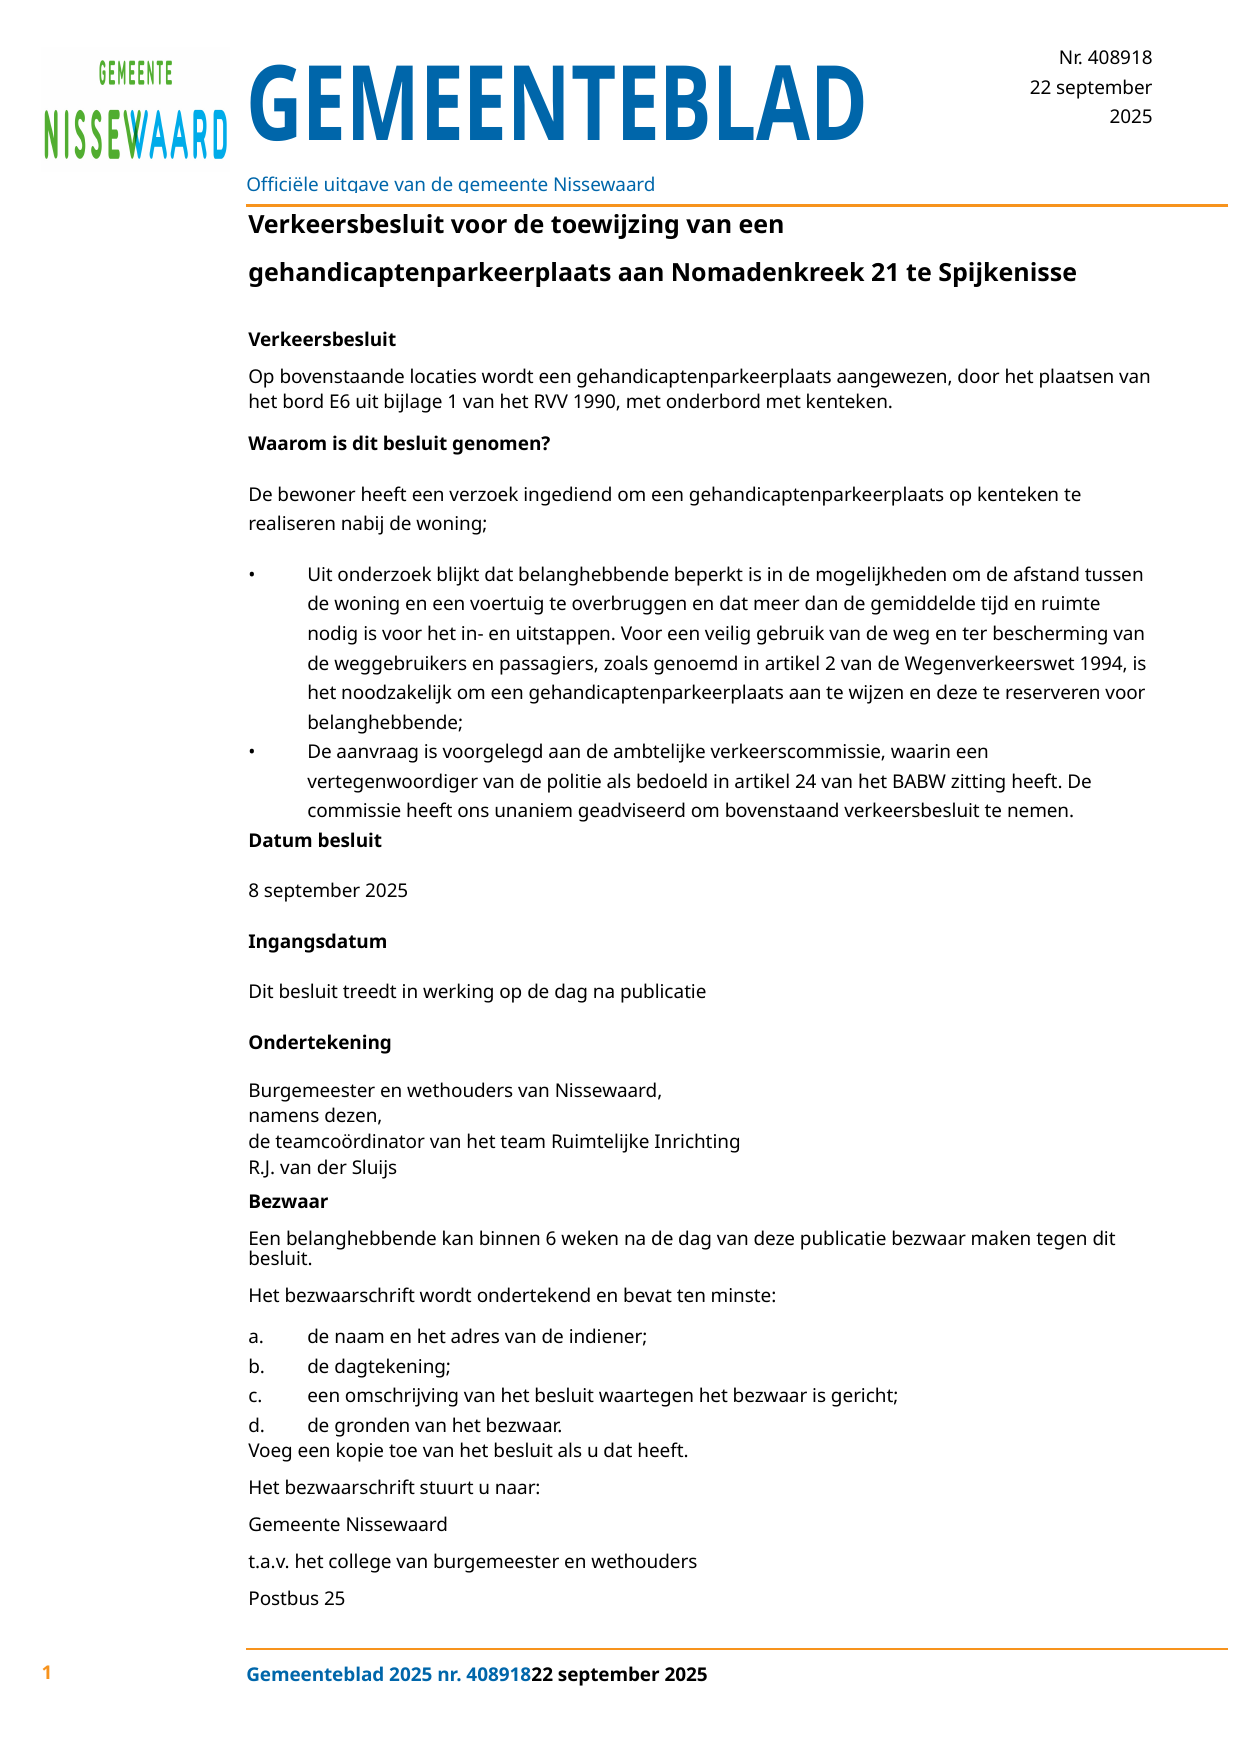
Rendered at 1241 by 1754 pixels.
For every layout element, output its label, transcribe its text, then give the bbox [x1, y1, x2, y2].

text Bezwaar [248, 1193, 1152, 1213]
text de teamcoördinator van het team Ruimtelijke Inrichting [248, 1128, 1152, 1154]
list de naam en het adres van de indiener; [248, 1323, 1152, 1349]
text namens dezen, [248, 1102, 1152, 1128]
text Waarom is dit besluit genomen? [248, 431, 1152, 456]
text Verkeersbesluit voor de toewijzing van een gehandicaptenparkeerplaats aan Nomadenkreek 21 te Spijkenisse [248, 207, 1152, 288]
text Ingangsdatum [248, 928, 1152, 954]
text De bewoner heeft een verzoek ingediend om een gehandicaptenparkeerplaats op kenteken te realiseren nabij de woning; [248, 481, 1152, 536]
text R.J. van der Sluijs [248, 1154, 1152, 1180]
text Ondertekening [248, 1029, 1152, 1055]
text Een belanghebbende kan binnen 6 weken na de dag van deze publicatie bezwaar maken tegen dit besluit. [248, 1230, 1152, 1269]
list de gronden van het bezwaar. [248, 1412, 1152, 1438]
text Burgemeester en wethouders van Nissewaard, [248, 1077, 1152, 1102]
text Gemeente Nissewaard [248, 1516, 1152, 1535]
text Verkeersbesluit [248, 326, 1152, 352]
text Op bovenstaande locaties wordt een gehandicaptenparkeerplaats aangewezen, door het plaatsen van het bord E6 uit bijlage 1 van het RVV 1990, met onderbord met kenteken. [248, 363, 1152, 414]
picture [41, 47, 231, 172]
text Voeg een kopie toe van het besluit als u dat heeft. [248, 1442, 1152, 1461]
text t.a.v. het college van burgemeester en wethouders [248, 1553, 1152, 1572]
list De aanvraag is voorgelegd aan de ambtelijke verkeerscommissie, waarin een vertegenwoordiger van de politie als bedoeld in artikel 24 van het BABW zitting heeft. De commissie heeft ons unaniem geadviseerd om bovenstaand verkeersbesluit te nemen. [248, 738, 1152, 823]
text Datum besluit [248, 827, 1152, 853]
list de dagtekening; [248, 1353, 1152, 1379]
list Uit onderzoek blijkt dat belanghebbende beperkt is in de mogelijkheden om de afstand tussen de woning en een voertuig te overbruggen en dat meer dan de gemiddelde tijd en ruimte nodig is voor het in- en uitstappen. Voor een veilig gebruik van de weg en ter bescherming van de weggebruikers en passagiers, zoals genoemd in artikel 2 van de Wegenverkeerswet 1994, is het noodzakelijk om een gehandicaptenparkeerplaats aan te wijzen en deze te reserveren voor belanghebbende; [248, 561, 1152, 735]
text Het bezwaarschrift stuurt u naar: [248, 1479, 1152, 1498]
text Postbus 25 [248, 1590, 1152, 1609]
list een omschrijving van het besluit waartegen het bezwaar is gericht; [248, 1383, 1152, 1408]
text Het bezwaarschrift wordt ondertekend en bevat ten minste: [248, 1287, 1152, 1306]
text 8 september 2025 [248, 878, 1152, 903]
text Dit besluit treedt in werking op de dag na publicatie [248, 978, 1152, 1004]
